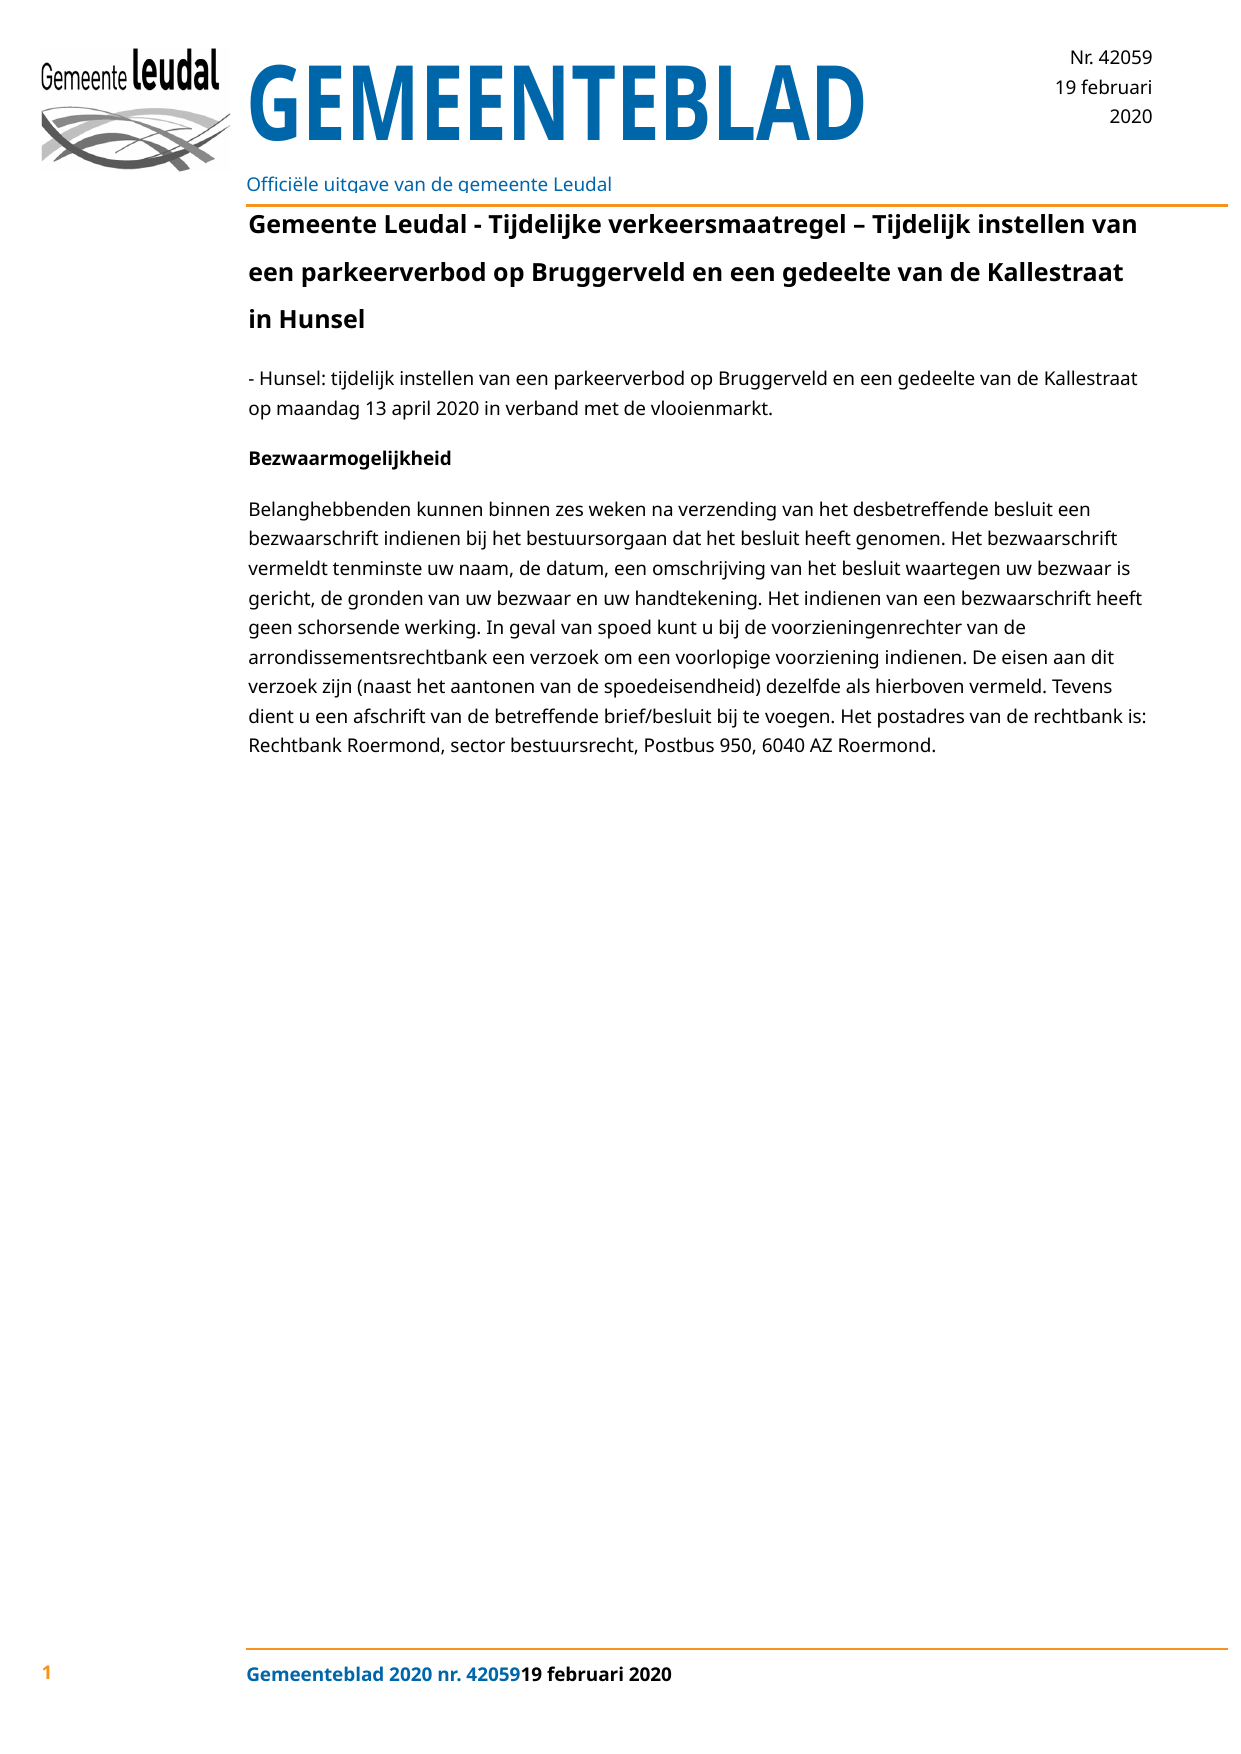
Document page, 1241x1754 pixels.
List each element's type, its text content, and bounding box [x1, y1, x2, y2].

picture [41, 47, 231, 172]
text - Hunsel: tijdelijk instellen van een parkeerverbod op Bruggerveld en een gedeelte van de Kallestraat op maandag 13 april 2020 in verband met de vlooienmarkt. [248, 366, 1152, 421]
text Bezwaarmogelijkheid [248, 446, 1152, 471]
text Gemeente Leudal - Tijdelijke verkeersmaatregel – Tijdelijk instellen van een parkeerverbod op Bruggerveld en een gedeelte van de Kallestraat in Hunsel [248, 207, 1152, 336]
text Belanghebbenden kunnen binnen zes weken na verzending van het desbetreffende besluit een bezwaarschrift indienen bij het bestuursorgaan dat het besluit heeft genomen. Het bezwaarschrift vermeldt tenminste uw naam, de datum, een omschrijving van het besluit waartegen uw bezwaar is gericht, de gronden van uw bezwaar en uw handtekening. Het indienen van een bezwaarschrift heeft geen schorsende werking. In geval van spoed kunt u bij de voorzieningenrechter van de arrondissementsrechtbank een verzoek om een voorlopige voorziening indienen. De eisen aan dit verzoek zijn (naast het aantonen van de spoedeisendheid) dezelfde als hierboven vermeld. Tevens dient u een afschrift van de betreffende brief/besluit bij te voegen. Het postadres van de rechtbank is: Rechtbank Roermond, sector bestuursrecht, Postbus 950, 6040 AZ Roermond. [248, 496, 1152, 758]
